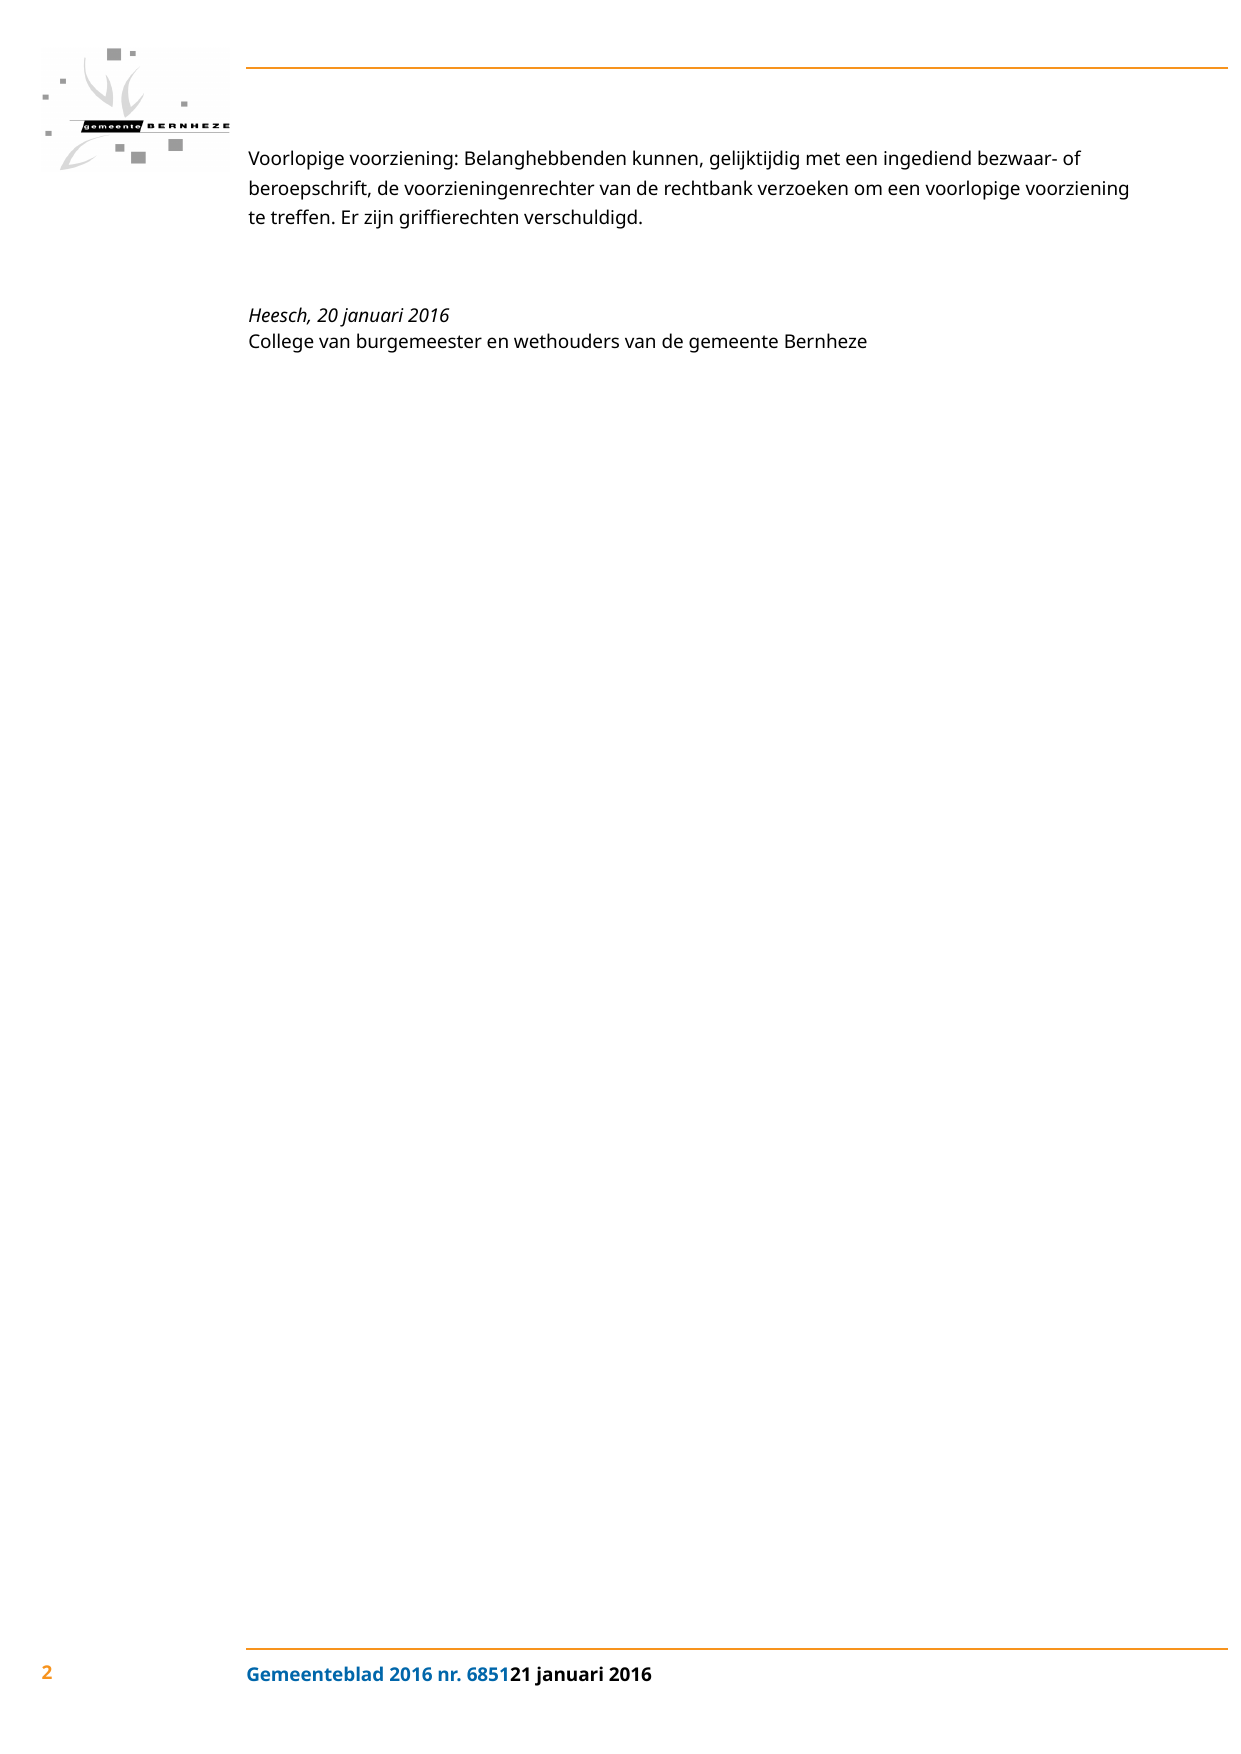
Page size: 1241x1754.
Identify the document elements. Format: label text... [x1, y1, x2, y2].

picture [41, 47, 231, 172]
text Heesch, 20 januari 2016 [248, 303, 1152, 328]
text College van burgemeester en wethouders van de gemeente Bernheze [248, 328, 1152, 354]
text Voorlopige voorziening: Belanghebbenden kunnen, gelijktijdig met een ingediend bezwaar- of beroepschrift, de voorzieningenrechter van de rechtbank verzoeken om een voorlopige voorziening te treffen. Er zijn griffierechten verschuldigd. [248, 145, 1152, 230]
